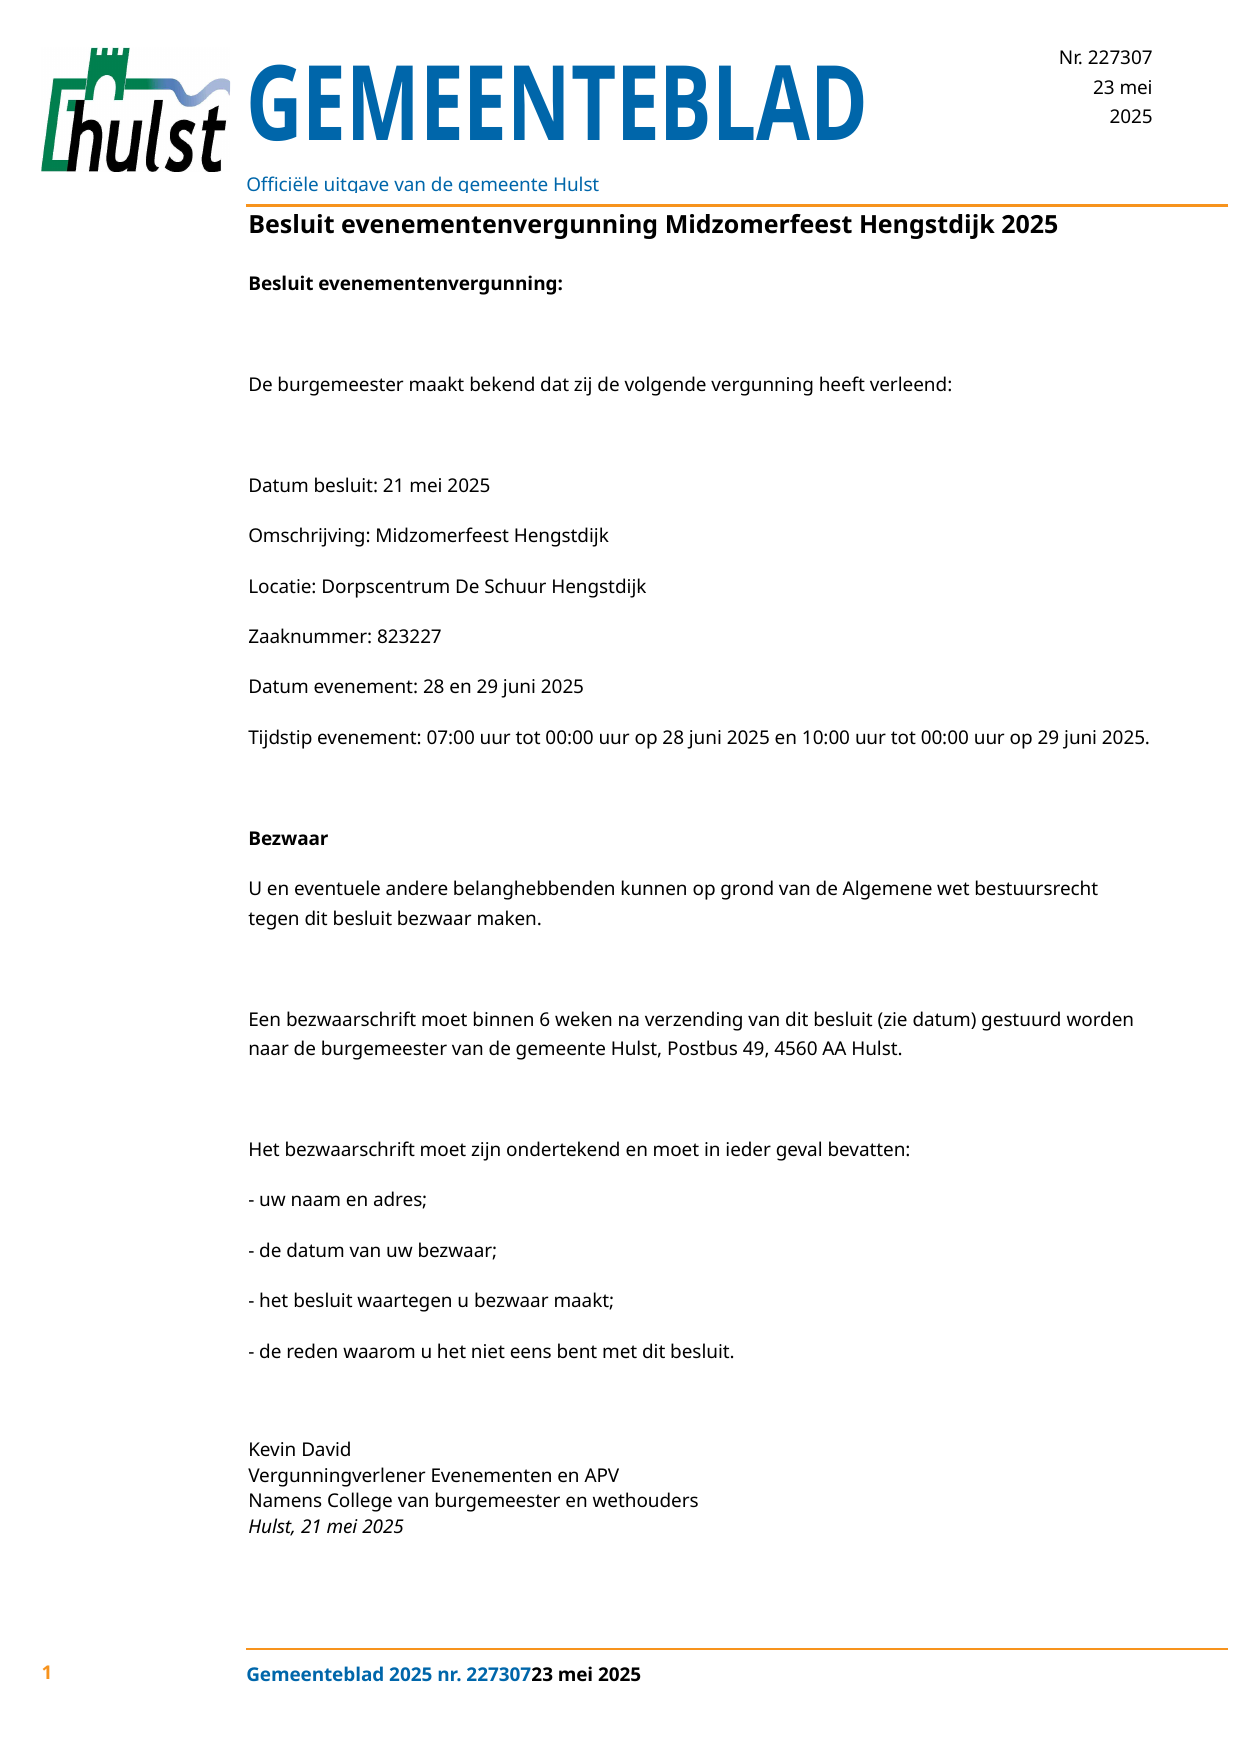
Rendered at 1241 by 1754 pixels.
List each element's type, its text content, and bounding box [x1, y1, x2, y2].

text Een bezwaarschrift moet binnen 6 weken na verzending van dit besluit (zie datum) gestuurd worden naar de burgemeester van de gemeente Hulst, Postbus 49, 4560 AA Hulst. [248, 1006, 1152, 1061]
text Vergunningverlener Evenementen en APV [248, 1462, 1152, 1487]
text Het bezwaarschrift moet zijn ondertekend en moet in ieder geval bevatten: [248, 1136, 1152, 1162]
text - de reden waarom u het niet eens bent met dit besluit. [248, 1338, 1152, 1363]
text Zaaknummer: 823227 [248, 623, 1152, 649]
text - uw naam en adres; [248, 1187, 1152, 1212]
picture [41, 47, 231, 172]
text Tijdstip evenement: 07:00 uur tot 00:00 uur op 28 juni 2025 en 10:00 uur tot 00:00 uur op 29 juni 2025. [248, 724, 1152, 750]
text U en eventuele andere belanghebbenden kunnen op grond van de Algemene wet bestuursrecht tegen dit besluit bezwaar maken. [248, 875, 1152, 931]
text - de datum van uw bezwaar; [248, 1237, 1152, 1263]
text De burgemeester maakt bekend dat zij de volgende vergunning heeft verleend: [248, 371, 1152, 397]
text - het besluit waartegen u bezwaar maakt; [248, 1287, 1152, 1313]
text Kevin David [248, 1436, 1152, 1462]
text Besluit evenementenvergunning Midzomerfeest Hengstdijk 2025 [248, 207, 1152, 241]
text Locatie: Dorpscentrum De Schuur Hengstdijk [248, 573, 1152, 598]
text Bezwaar [248, 825, 1152, 851]
text Datum evenement: 28 en 29 juni 2025 [248, 674, 1152, 699]
text Besluit evenementenvergunning: [248, 270, 1152, 296]
text Datum besluit: 21 mei 2025 [248, 472, 1152, 498]
text Omschrijving: Midzomerfeest Hengstdijk [248, 522, 1152, 548]
text Namens College van burgemeester en wethouders [248, 1487, 1152, 1513]
text Hulst, 21 mei 2025 [248, 1513, 1152, 1539]
